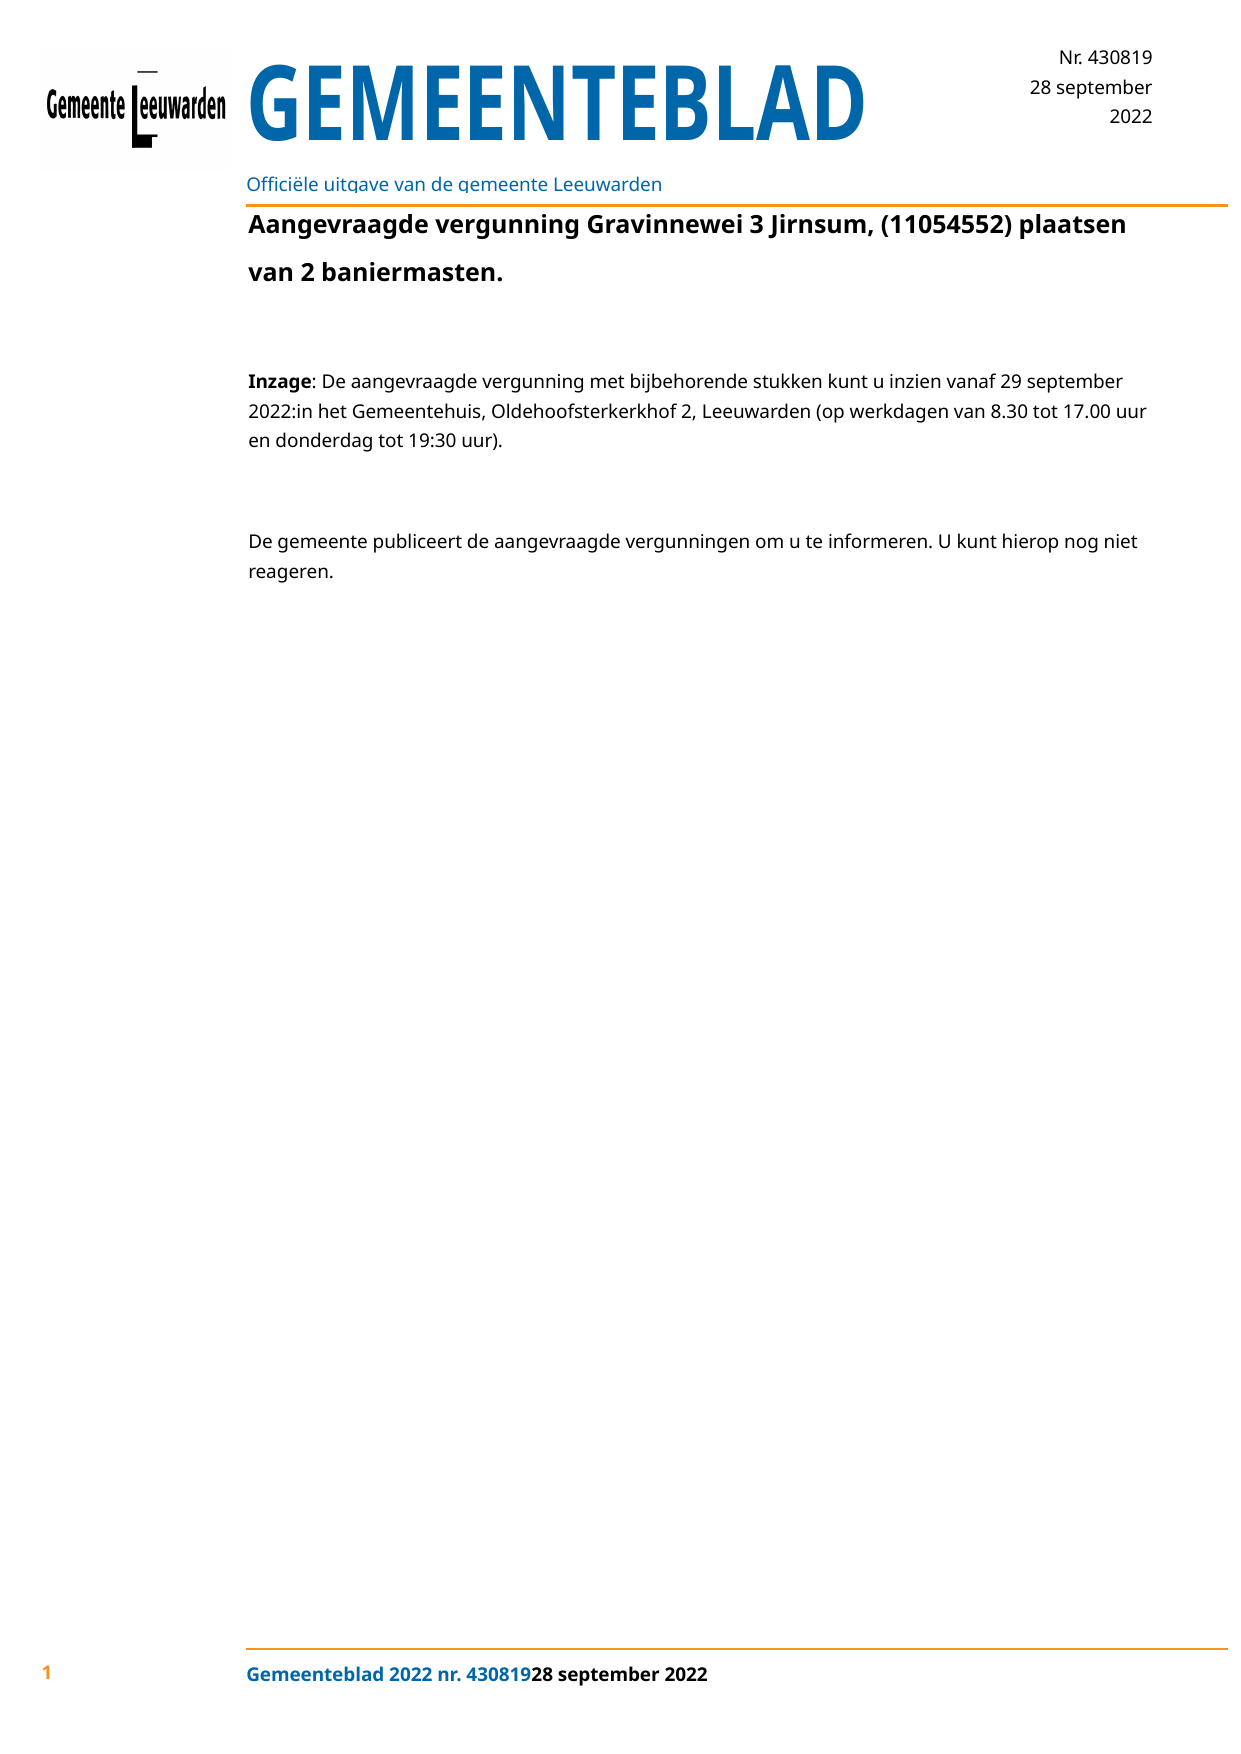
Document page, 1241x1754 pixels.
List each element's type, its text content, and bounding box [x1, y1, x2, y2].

text Inzage: De aangevraagde vergunning met bijbehorende stukken kunt u inzien vanaf 29 september 2022:in het Gemeentehuis, Oldehoofsterkerkhof 2, Leeuwarden (op werkdagen van 8.30 tot 17.00 uur en donderdag tot 19:30 uur). [248, 368, 1152, 453]
text De gemeente publiceert de aangevraagde vergunningen om u te informeren. U kunt hierop nog niet reageren. [248, 528, 1152, 584]
picture [41, 47, 231, 172]
text Aangevraagde vergunning Gravinnewei 3 Jirnsum, (11054552) plaatsen van 2 baniermasten. [248, 207, 1152, 288]
